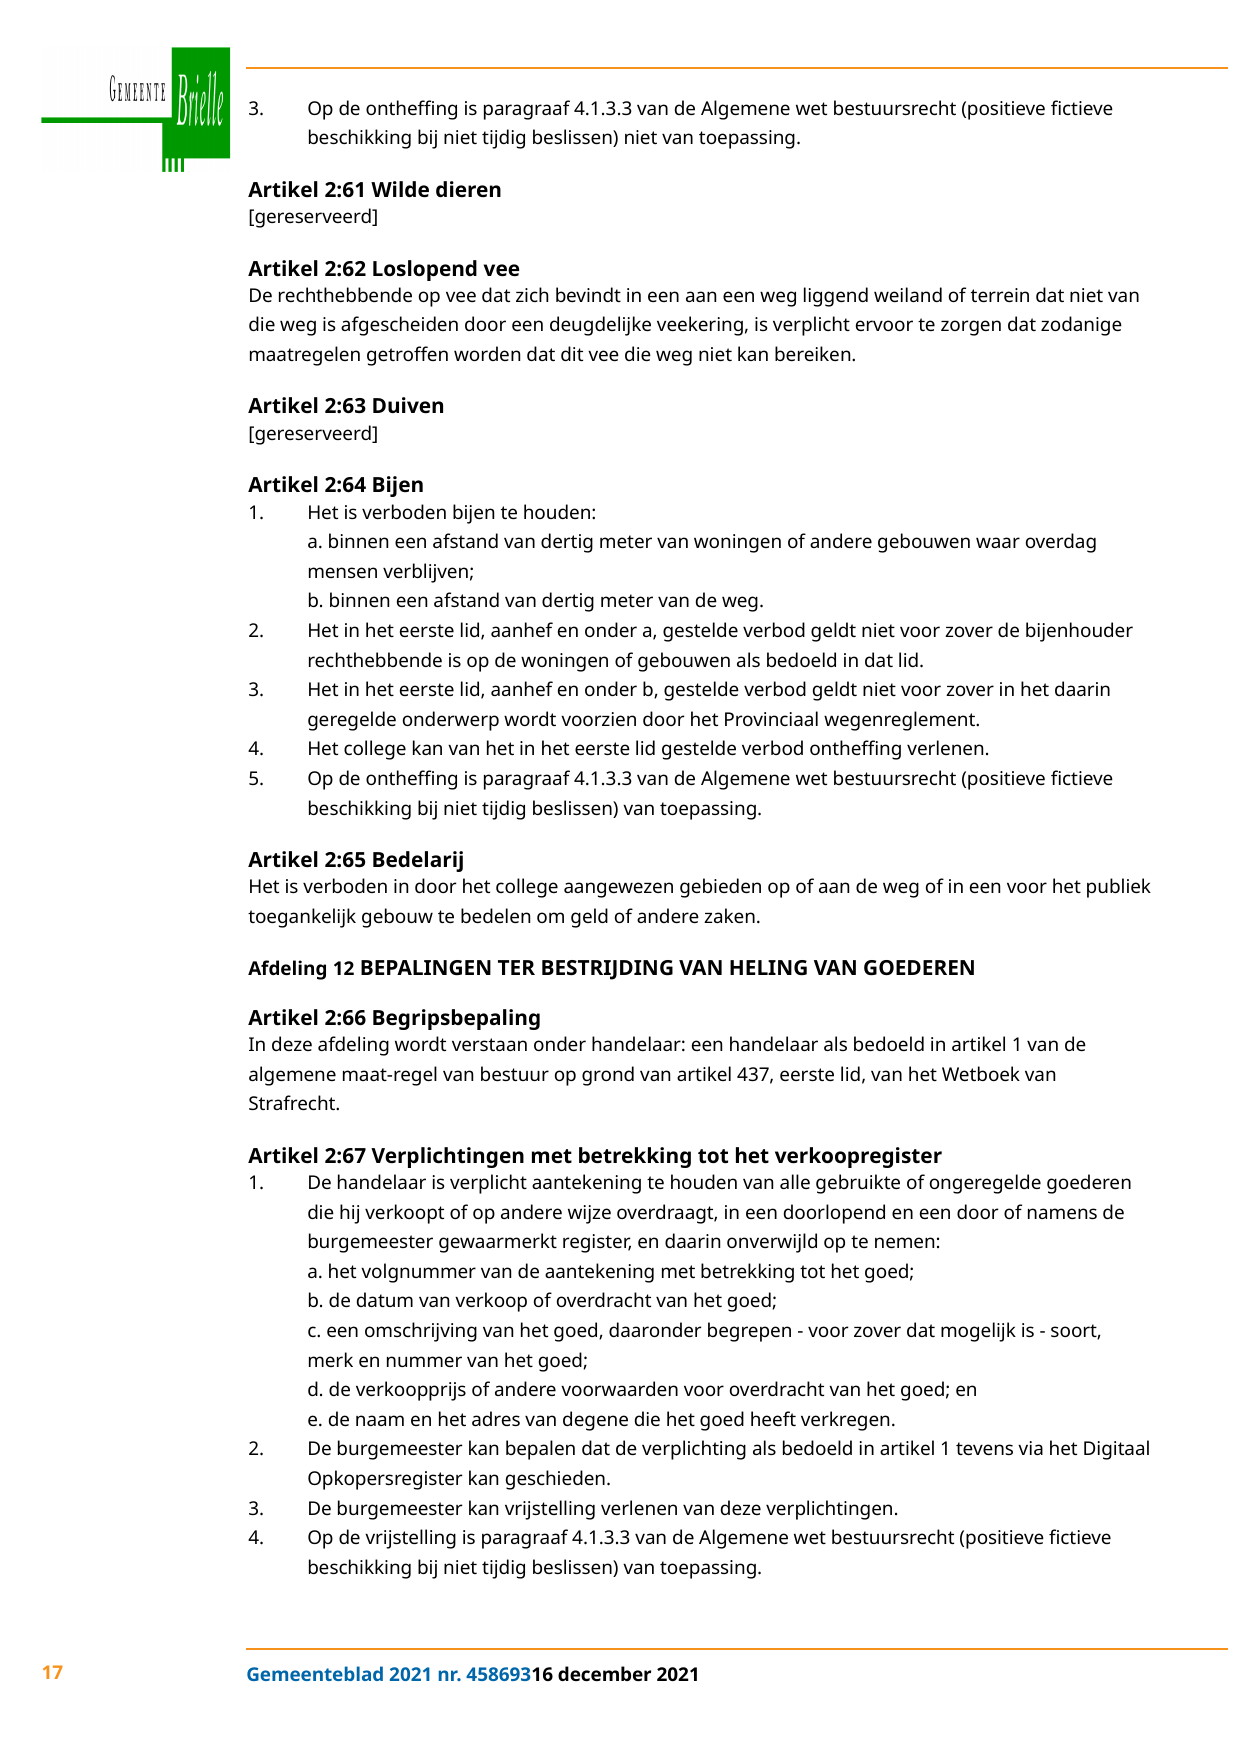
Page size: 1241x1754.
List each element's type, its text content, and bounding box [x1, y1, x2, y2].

list a. binnen een afstand van dertig meter van woningen of andere gebouwen waar overdag mensen verblijven; [248, 528, 1152, 584]
list c. een omschrijving van het goed, daaronder begrepen - voor zover dat mogelijk is - soort, merk en nummer van het goed; [248, 1317, 1152, 1372]
list De handelaar is verplicht aantekening te houden van alle gebruikte of ongeregelde goederen die hij verkoopt of op andere wijze overdraagt, in een doorlopend en een door of namens de burgemeester gewaarmerkt register, en daarin onverwijld op te nemen: [248, 1169, 1152, 1254]
text De rechthebbende op vee dat zich bevindt in een aan een weg liggend weiland of terrein dat niet van die weg is afgescheiden door een deugdelijke veekering, is verplicht ervoor te zorgen dat zodanige maatregelen getroffen worden dat dit vee die weg niet kan bereiken. [248, 282, 1152, 367]
list Op de ontheffing is paragraaf 4.1.3.3 van de Algemene wet bestuursrecht (positieve fictieve beschikking bij niet tijdig beslissen) van toepassing. [248, 765, 1152, 821]
list De burgemeester kan bepalen dat de verplichting als bedoeld in artikel 1 tevens via het Digitaal Opkopersregister kan geschieden. [248, 1436, 1152, 1491]
list Op de vrijstelling is paragraaf 4.1.3.3 van de Algemene wet bestuursrecht (positieve fictieve beschikking bij niet tijdig beslissen) van toepassing. [248, 1524, 1152, 1579]
list Het college kan van het in het eerste lid gestelde verbod ontheffing verlenen. [248, 736, 1152, 761]
text In deze afdeling wordt verstaan onder handelaar: een handelaar als bedoeld in artikel 1 van de algemene maat-regel van bestuur op grond van artikel 437, eerste lid, van het Wetboek van Strafrecht. [248, 1031, 1152, 1116]
text Artikel 2:65 Bedelarij [248, 845, 1152, 874]
text Artikel 2:61 Wilde dieren [248, 175, 1152, 203]
list b. de datum van verkoop of overdracht van het goed; [248, 1288, 1152, 1313]
list Het in het eerste lid, aanhef en onder b, gestelde verbod geldt niet voor zover in het daarin geregelde onderwerp wordt voorzien door het Provinciaal wegenreglement. [248, 676, 1152, 732]
list Op de ontheffing is paragraaf 4.1.3.3 van de Algemene wet bestuursrecht (positieve fictieve beschikking bij niet tijdig beslissen) niet van toepassing. [248, 95, 1152, 150]
text Artikel 2:63 Duiven [248, 392, 1152, 420]
text Het is verboden in door het college aangewezen gebieden op of aan de weg of in een voor het publiek toegankelijk gebouw te bedelen om geld of andere zaken. [248, 874, 1152, 929]
list a. het volgnummer van de aantekening met betrekking tot het goed; [248, 1258, 1152, 1284]
text [gereserveerd] [248, 203, 1152, 229]
text Artikel 2:67 Verplichtingen met betrekking tot het verkoopregister [248, 1141, 1152, 1169]
list d. de verkoopprijs of andere voorwaarden voor overdracht van het goed; en [248, 1376, 1152, 1402]
text Afdeling 12 BEPALINGEN TER BESTRIJDING VAN HELING VAN GOEDEREN [248, 953, 1152, 982]
list De burgemeester kan vrijstelling verlenen van deze verplichtingen. [248, 1495, 1152, 1520]
list b. binnen een afstand van dertig meter van de weg. [248, 588, 1152, 613]
text Artikel 2:64 Bijen [248, 471, 1152, 499]
picture [41, 47, 231, 172]
list Het in het eerste lid, aanhef en onder a, gestelde verbod geldt niet voor zover de bijenhouder rechthebbende is op de woningen of gebouwen als bedoeld in dat lid. [248, 617, 1152, 673]
list e. de naam en het adres van degene die het goed heeft verkregen. [248, 1406, 1152, 1432]
list Het is verboden bijen te houden: [248, 499, 1152, 525]
text Artikel 2:66 Begripsbepaling [248, 1003, 1152, 1031]
text [gereserveerd] [248, 420, 1152, 446]
text Artikel 2:62 Loslopend vee [248, 254, 1152, 282]
